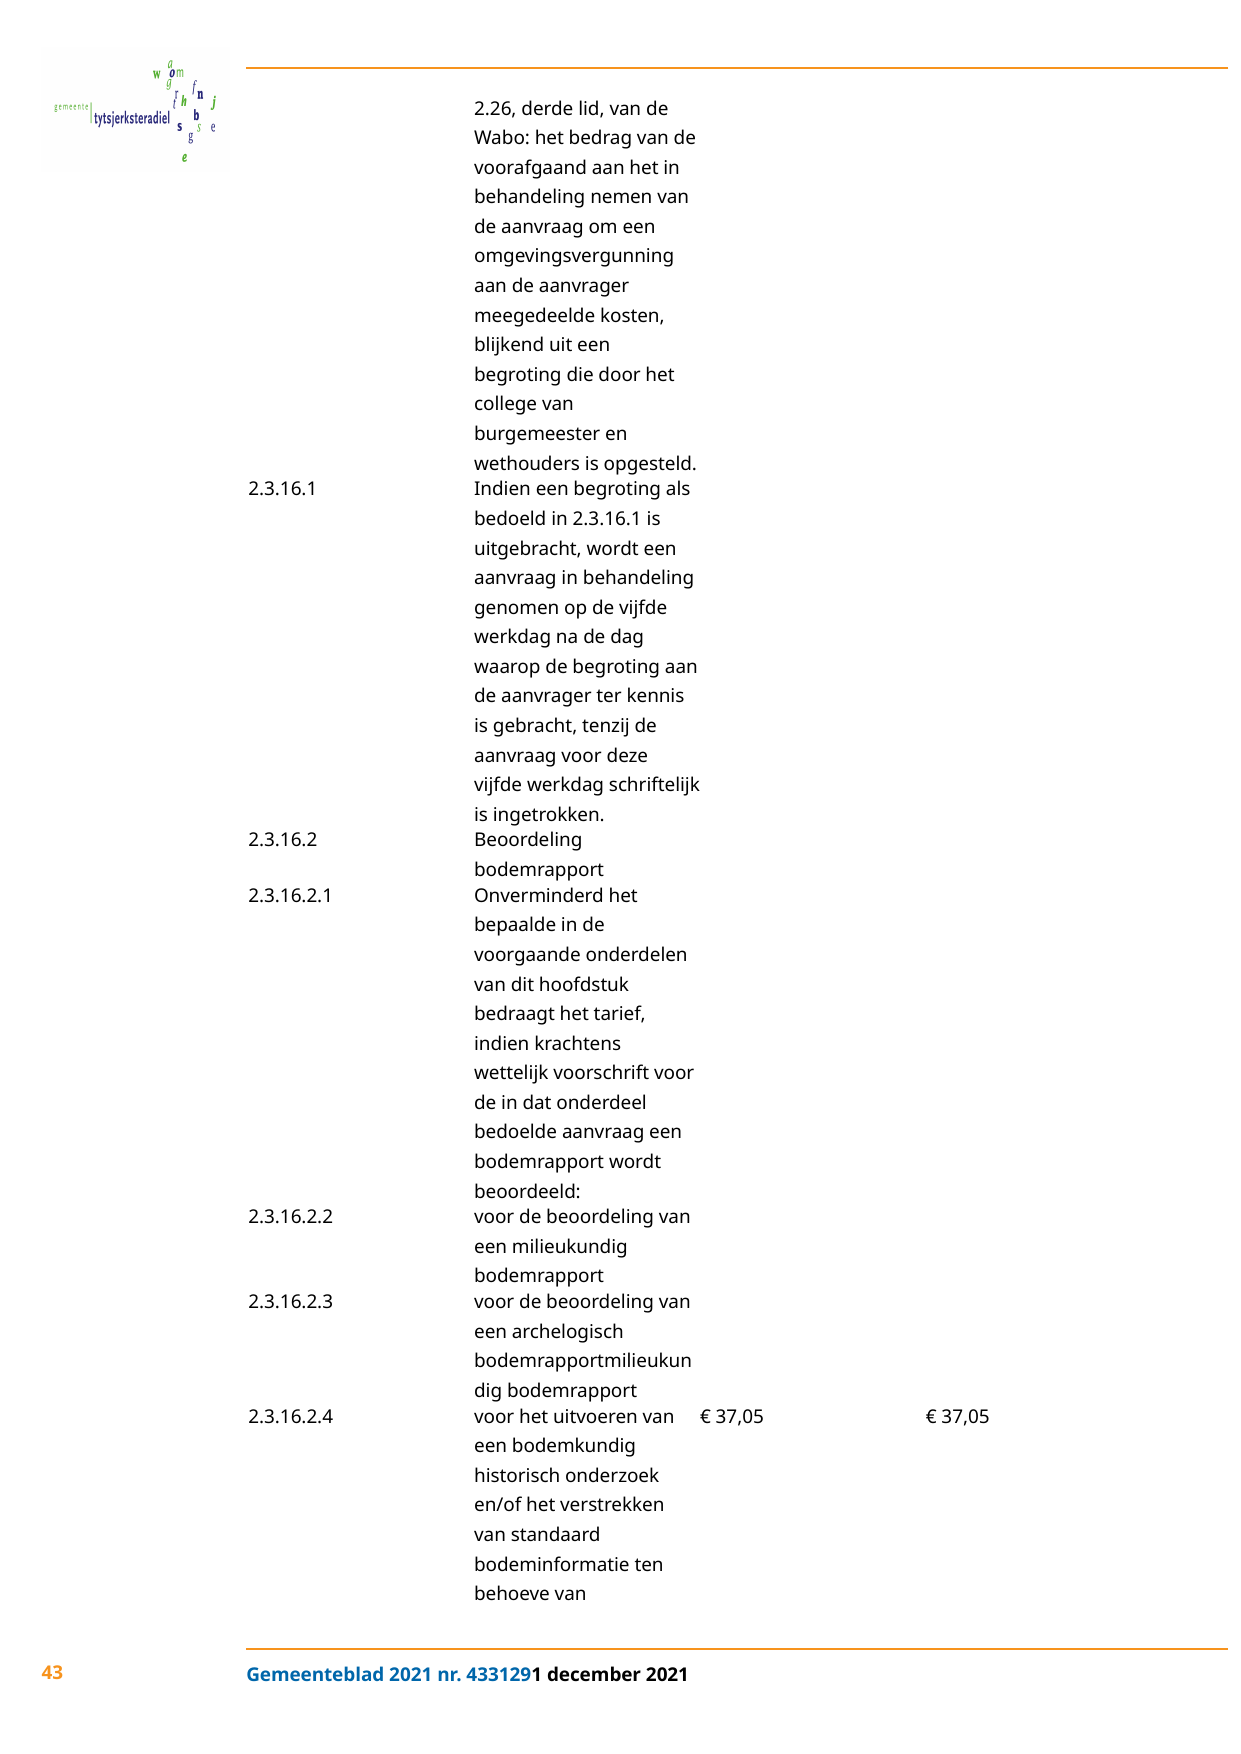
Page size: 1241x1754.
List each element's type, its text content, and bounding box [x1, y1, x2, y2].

picture [41, 47, 231, 172]
table_cell Indien een begroting als bedoeld in 2.3.16.1 is uitgebracht, wordt een aanvraag in behandeling genomen op de vijfde werkdag na de dag waarop de begroting aan de aanvrager ter kennis is gebracht, tenzij de aanvraag voor deze vijfde werkdag schriftelijk is ingetrokken. [474, 476, 700, 827]
table_cell 2.3.16.2.4 [248, 1403, 474, 1606]
table_cell [926, 1204, 1152, 1288]
table_cell [700, 1204, 926, 1288]
table_cell [926, 882, 1152, 1203]
table_cell [926, 476, 1152, 827]
table_cell [700, 882, 926, 1203]
table_cell [926, 827, 1152, 882]
table_cell voor de beoordeling van een milieukundig bodemrapport [474, 1204, 700, 1288]
table_cell [926, 1289, 1152, 1403]
table_cell [700, 1289, 926, 1403]
table_cell 2.3.16.2.2 [248, 1204, 474, 1288]
table_cell € 37,05 [700, 1403, 926, 1606]
table_cell Onverminderd het bepaalde in de voorgaande onderdelen van dit hoofdstuk bedraagt het tarief, indien krachtens wettelijk voorschrift voor de in dat onderdeel bedoelde aanvraag een bodemrapport wordt beoordeeld: [474, 882, 700, 1203]
table_cell 2.3.16.2 [248, 827, 474, 882]
table_cell [700, 95, 926, 476]
table_cell 2.26, derde lid, van de Wabo: het bedrag van de voorafgaand aan het in behandeling nemen van de aanvraag om een omgevingsvergunning aan de aanvrager meegedeelde kosten, blijkend uit een begroting die door het college van burgemeester en wethouders is opgesteld. [474, 95, 700, 476]
table_cell voor het uitvoeren van een bodemkundig historisch onderzoek en/of het verstrekken van standaard bodeminformatie ten behoeve van [474, 1403, 700, 1606]
table_cell 2.3.16.2.1 [248, 882, 474, 1203]
table_cell [700, 827, 926, 882]
table_cell [926, 95, 1152, 476]
table_cell voor de beoordeling van een archelogisch bodemrapportmilieukundig bodemrapport [474, 1289, 700, 1403]
table_cell 2.3.16.2.3 [248, 1289, 474, 1403]
table_cell 2.3.16.1 [248, 476, 474, 827]
table_cell [700, 476, 926, 827]
table_cell € 37,05 [926, 1403, 1152, 1606]
table_cell Beoordeling bodemrapport [474, 827, 700, 882]
table_cell [248, 95, 474, 476]
